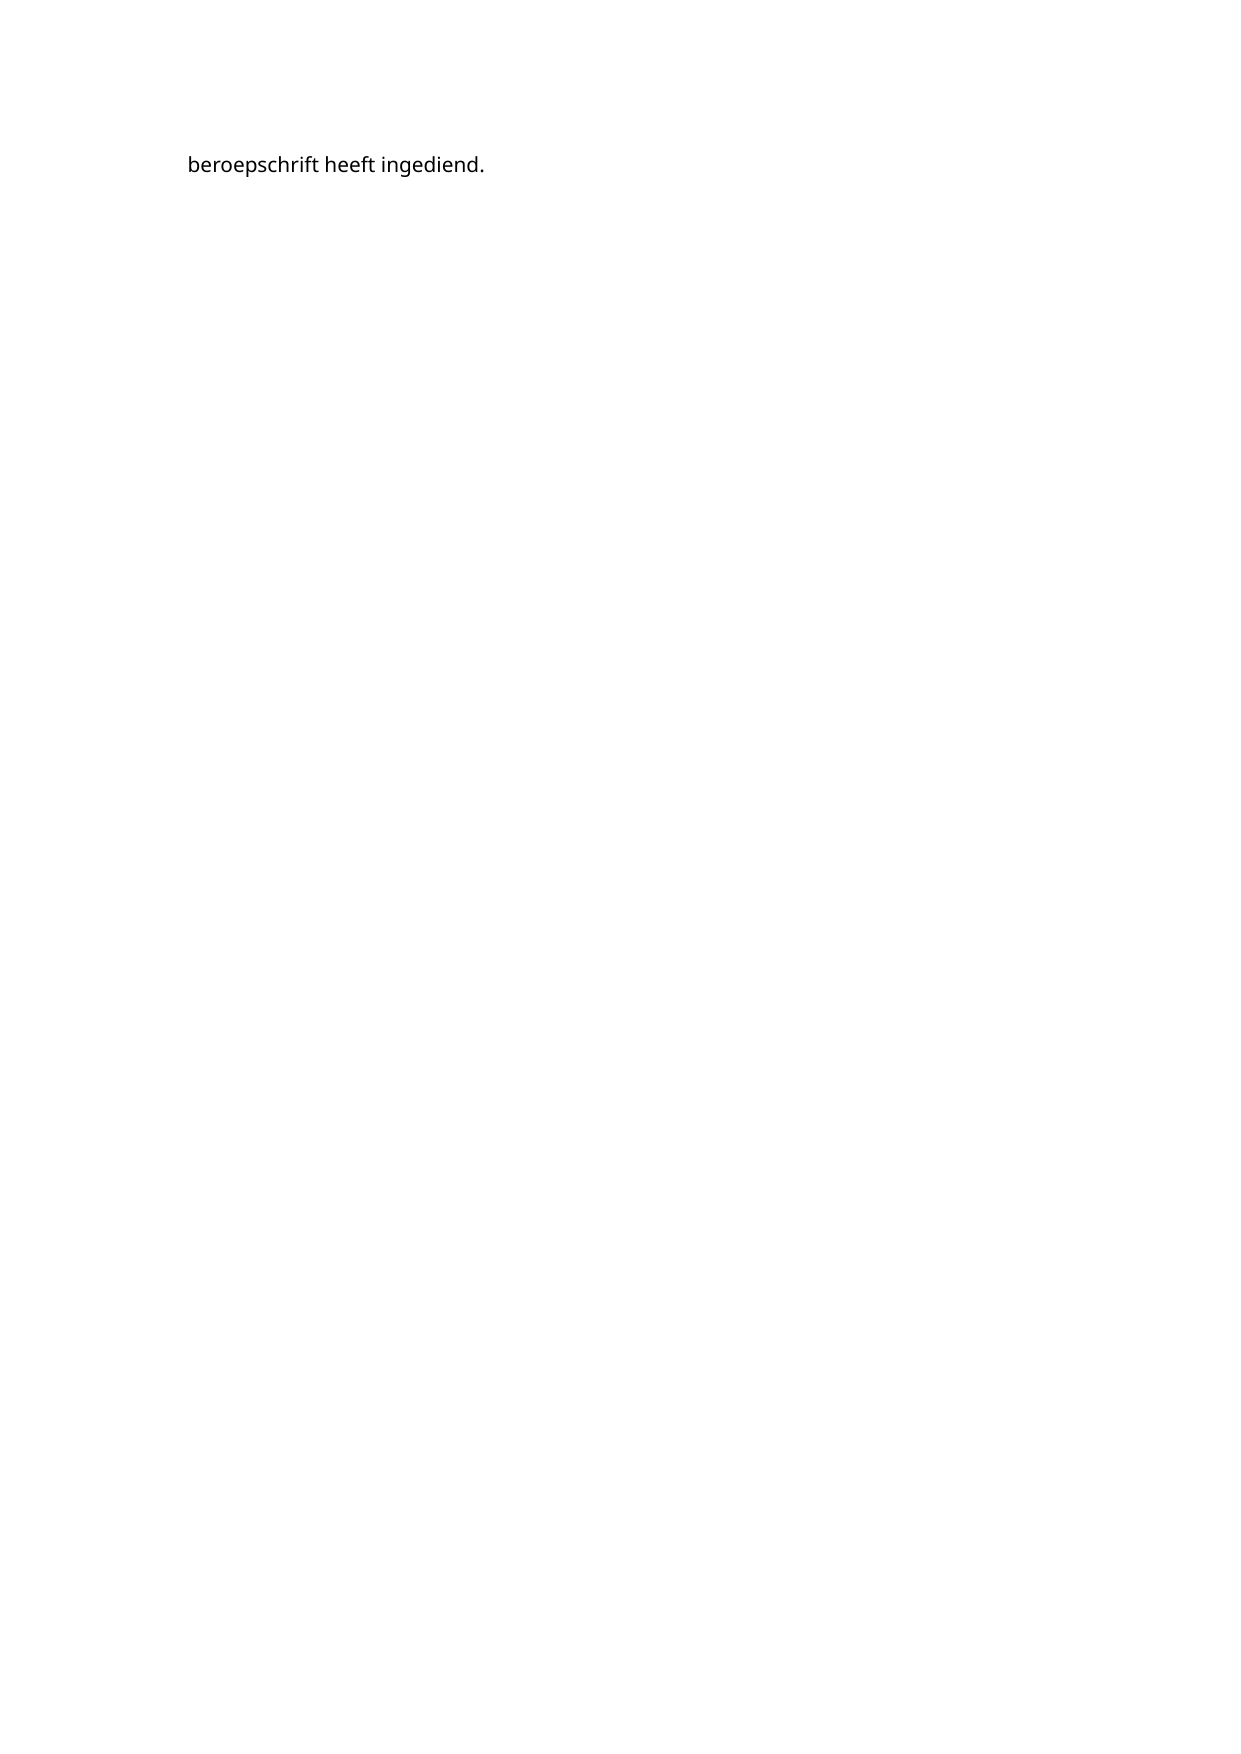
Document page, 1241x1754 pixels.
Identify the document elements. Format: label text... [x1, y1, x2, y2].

text beroepschrift heeft ingediend. [187, 150, 1053, 178]
